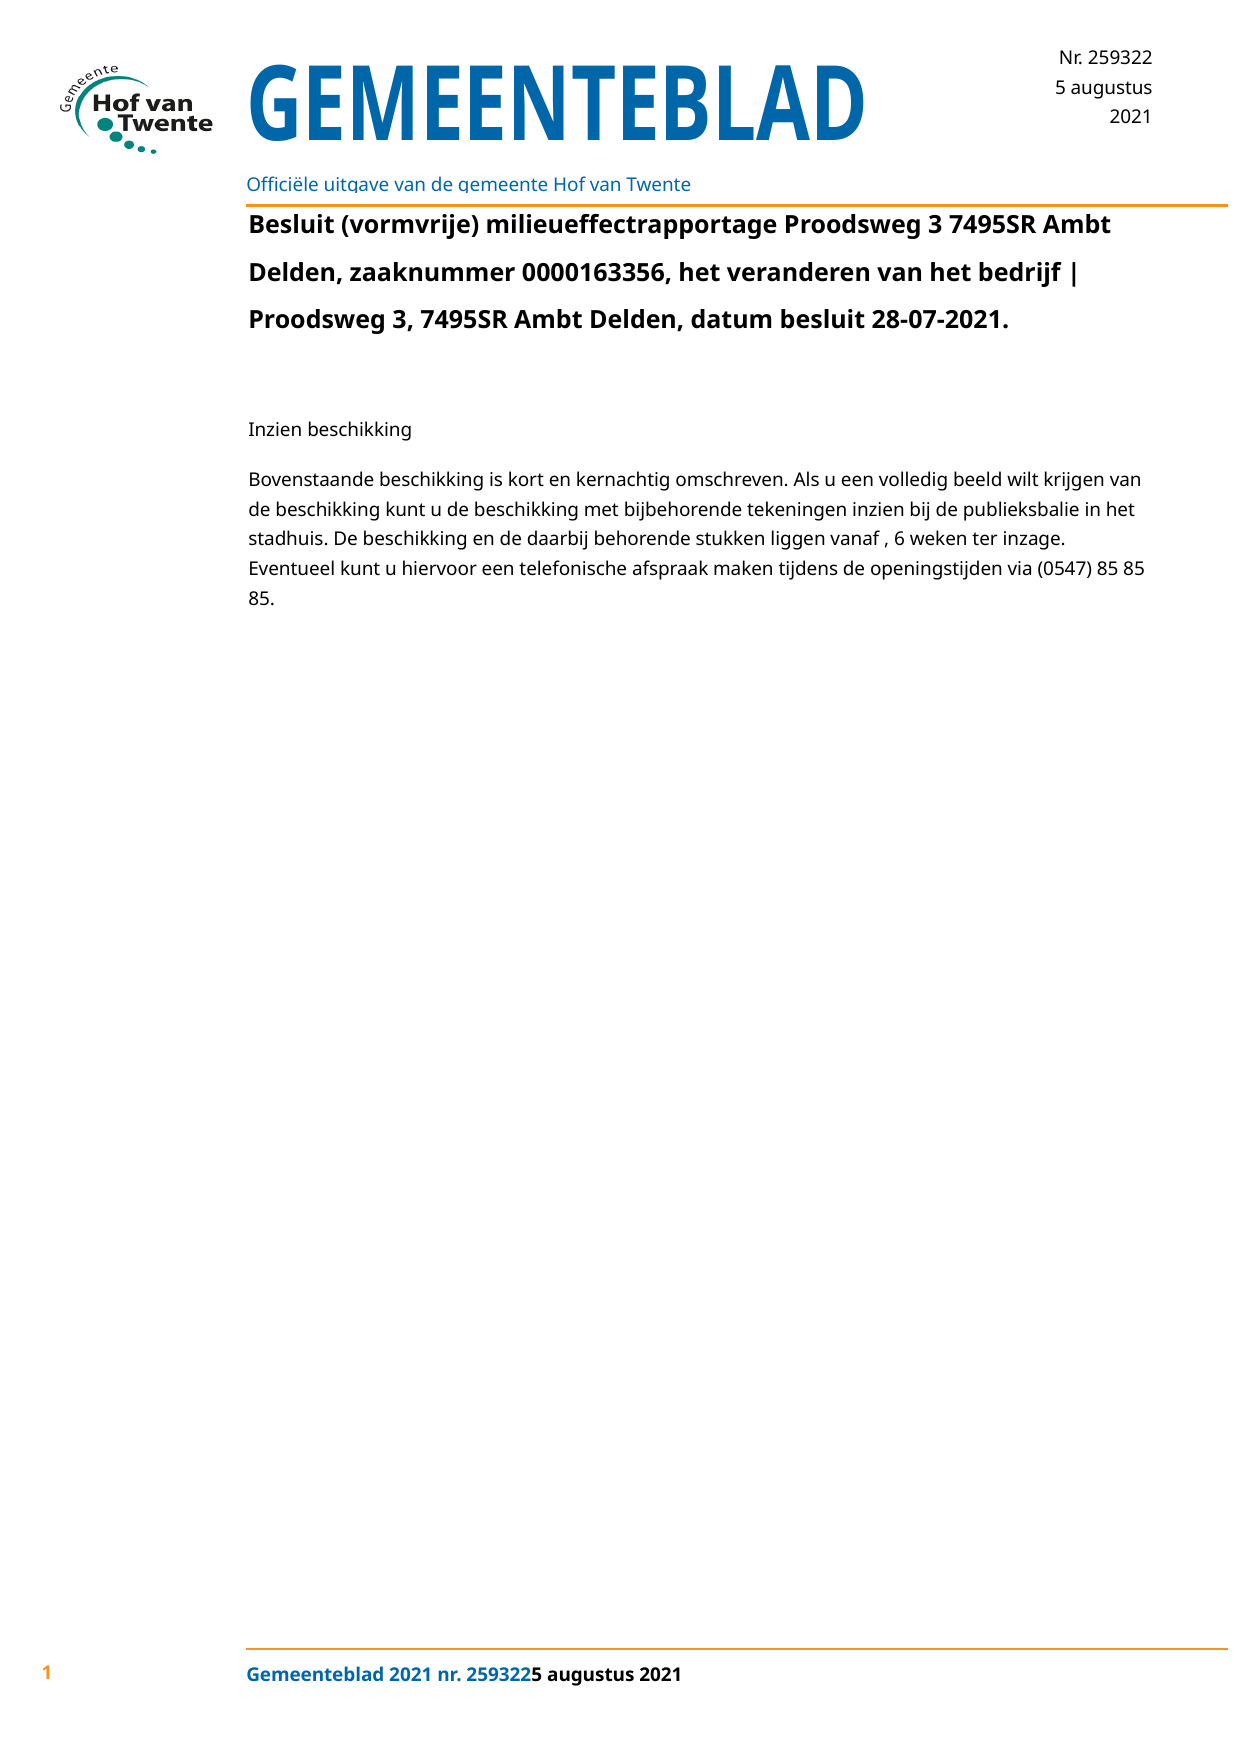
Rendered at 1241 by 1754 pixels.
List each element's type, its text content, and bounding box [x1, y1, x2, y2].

text Inzien beschikking [248, 416, 1152, 442]
picture [41, 47, 231, 172]
text Bovenstaande beschikking is kort en kernachtig omschreven. Als u een volledig beeld wilt krijgen van de beschikking kunt u de beschikking met bijbehorende tekeningen inzien bij de publieksbalie in het stadhuis. De beschikking en de daarbij behorende stukken liggen vanaf , 6 weken ter inzage. Eventueel kunt u hiervoor een telefonische afspraak maken tijdens de openingstijden via (0547) 85 85 85. [248, 466, 1152, 610]
text Besluit (vormvrije) milieueffectrapportage Proodsweg 3 7495SR Ambt Delden, zaaknummer 0000163356, het veranderen van het bedrijf | Proodsweg 3, 7495SR Ambt Delden, datum besluit 28-07-2021. [248, 207, 1152, 336]
